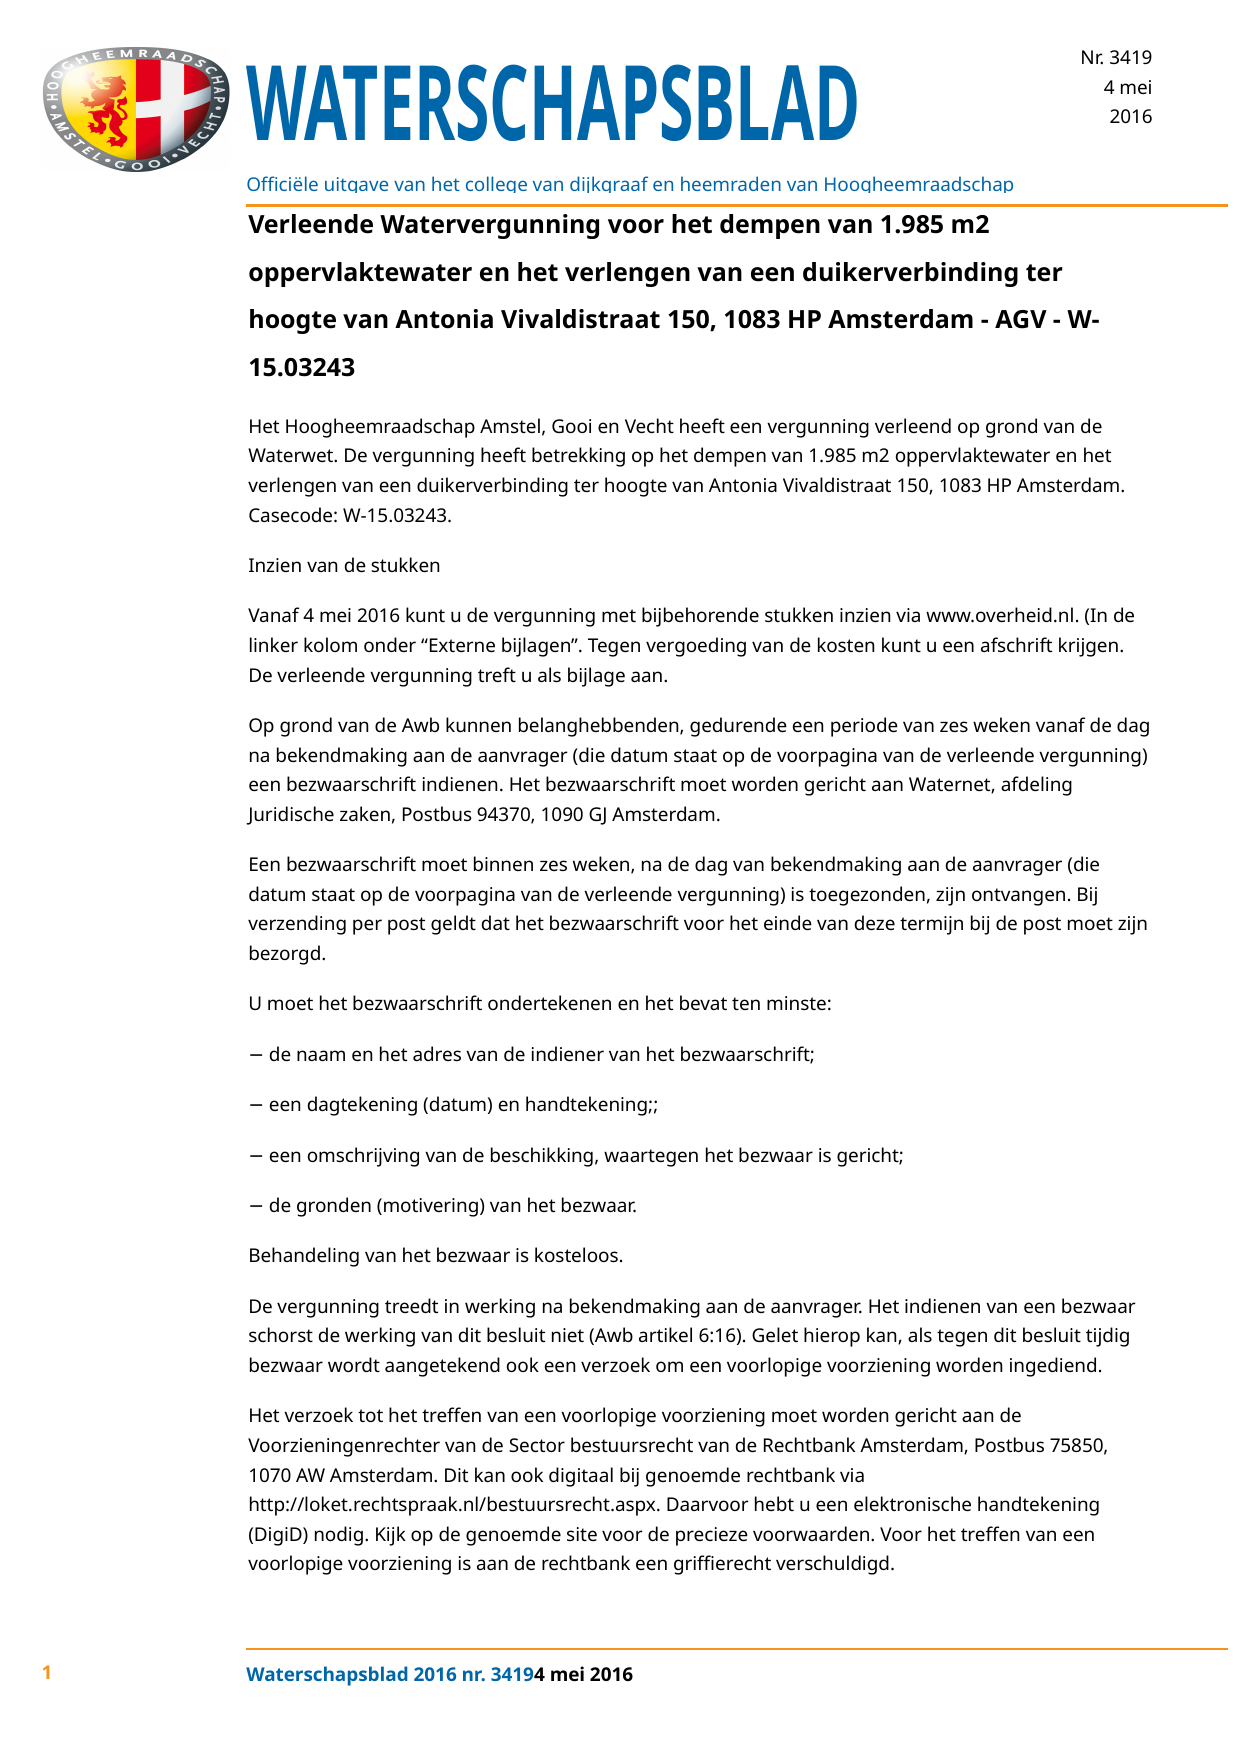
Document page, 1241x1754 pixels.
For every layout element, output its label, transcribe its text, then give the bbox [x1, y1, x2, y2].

text − een dagtekening (datum) en handtekening;; [248, 1091, 1152, 1117]
text U moet het bezwaarschrift ondertekenen en het bevat ten minste: [248, 991, 1152, 1016]
text Op grond van de Awb kunnen belanghebbenden, gedurende een periode van zes weken vanaf de dag na bekendmaking aan de aanvrager (die datum staat op de voorpagina van de verleende vergunning) een bezwaarschrift indienen. Het bezwaarschrift moet worden gericht aan Waternet, afdeling Juridische zaken, Postbus 94370, 1090 GJ Amsterdam. [248, 712, 1152, 827]
text − een omschrijving van de beschikking, waartegen het bezwaar is gericht; [248, 1142, 1152, 1168]
text Het Hoogheemraadschap Amstel, Gooi en Vecht heeft een vergunning verleend op grond van de Waterwet. De vergunning heeft betrekking op het dempen van 1.985 m2 oppervlaktewater en het verlengen van een duikerverbinding ter hoogte van Antonia Vivaldistraat 150, 1083 HP Amsterdam. Casecode: W-15.03243. [248, 413, 1152, 528]
text Het verzoek tot het treffen van een voorlopige voorziening moet worden gericht aan de Voorzieningenrechter van de Sector bestuursrecht van de Rechtbank Amsterdam, Postbus 75850, 1070 AW Amsterdam. Dit kan ook digitaal bij genoemde rechtbank via http://loket.rechtspraak.nl/bestuursrecht.aspx. Daarvoor hebt u een elektronische handtekening (DigiD) nodig. Kijk op de genoemde site voor de precieze voorwaarden. Voor het treffen van een voorlopige voorziening is aan de rechtbank een griffierecht verschuldigd. [248, 1403, 1152, 1576]
text Vanaf 4 mei 2016 kunt u de vergunning met bijbehorende stukken inzien via www.overheid.nl. (In de linker kolom onder “Externe bijlagen”. Tegen vergoeding van de kosten kunt u een afschrift krijgen. De verleende vergunning treft u als bijlage aan. [248, 603, 1152, 688]
text Verleende Watervergunning voor het dempen van 1.985 m2 oppervlaktewater en het verlengen van een duikerverbinding ter hoogte van Antonia Vivaldistraat 150, 1083 HP Amsterdam - AGV - W-15.03243 [248, 207, 1152, 384]
text De vergunning treedt in werking na bekendmaking aan de aanvrager. Het indienen van een bezwaar schorst de werking van dit besluit niet (Awb artikel 6:16). Gelet hierop kan, als tegen dit besluit tijdig bezwaar wordt aangetekend ook een verzoek om een voorlopige voorziening worden ingediend. [248, 1293, 1152, 1378]
text Een bezwaarschrift moet binnen zes weken, na de dag van bekendmaking aan de aanvrager (die datum staat op de voorpagina van de verleende vergunning) is toegezonden, zijn ontvangen. Bij verzending per post geldt dat het bezwaarschrift voor het einde van deze termijn bij de post moet zijn bezorgd. [248, 851, 1152, 966]
text − de gronden (motivering) van het bezwaar. [248, 1192, 1152, 1218]
text − de naam en het adres van de indiener van het bezwaarschrift; [248, 1041, 1152, 1067]
text Inzien van de stukken [248, 552, 1152, 578]
text Behandeling van het bezwaar is kosteloos. [248, 1243, 1152, 1268]
picture [41, 47, 231, 172]
